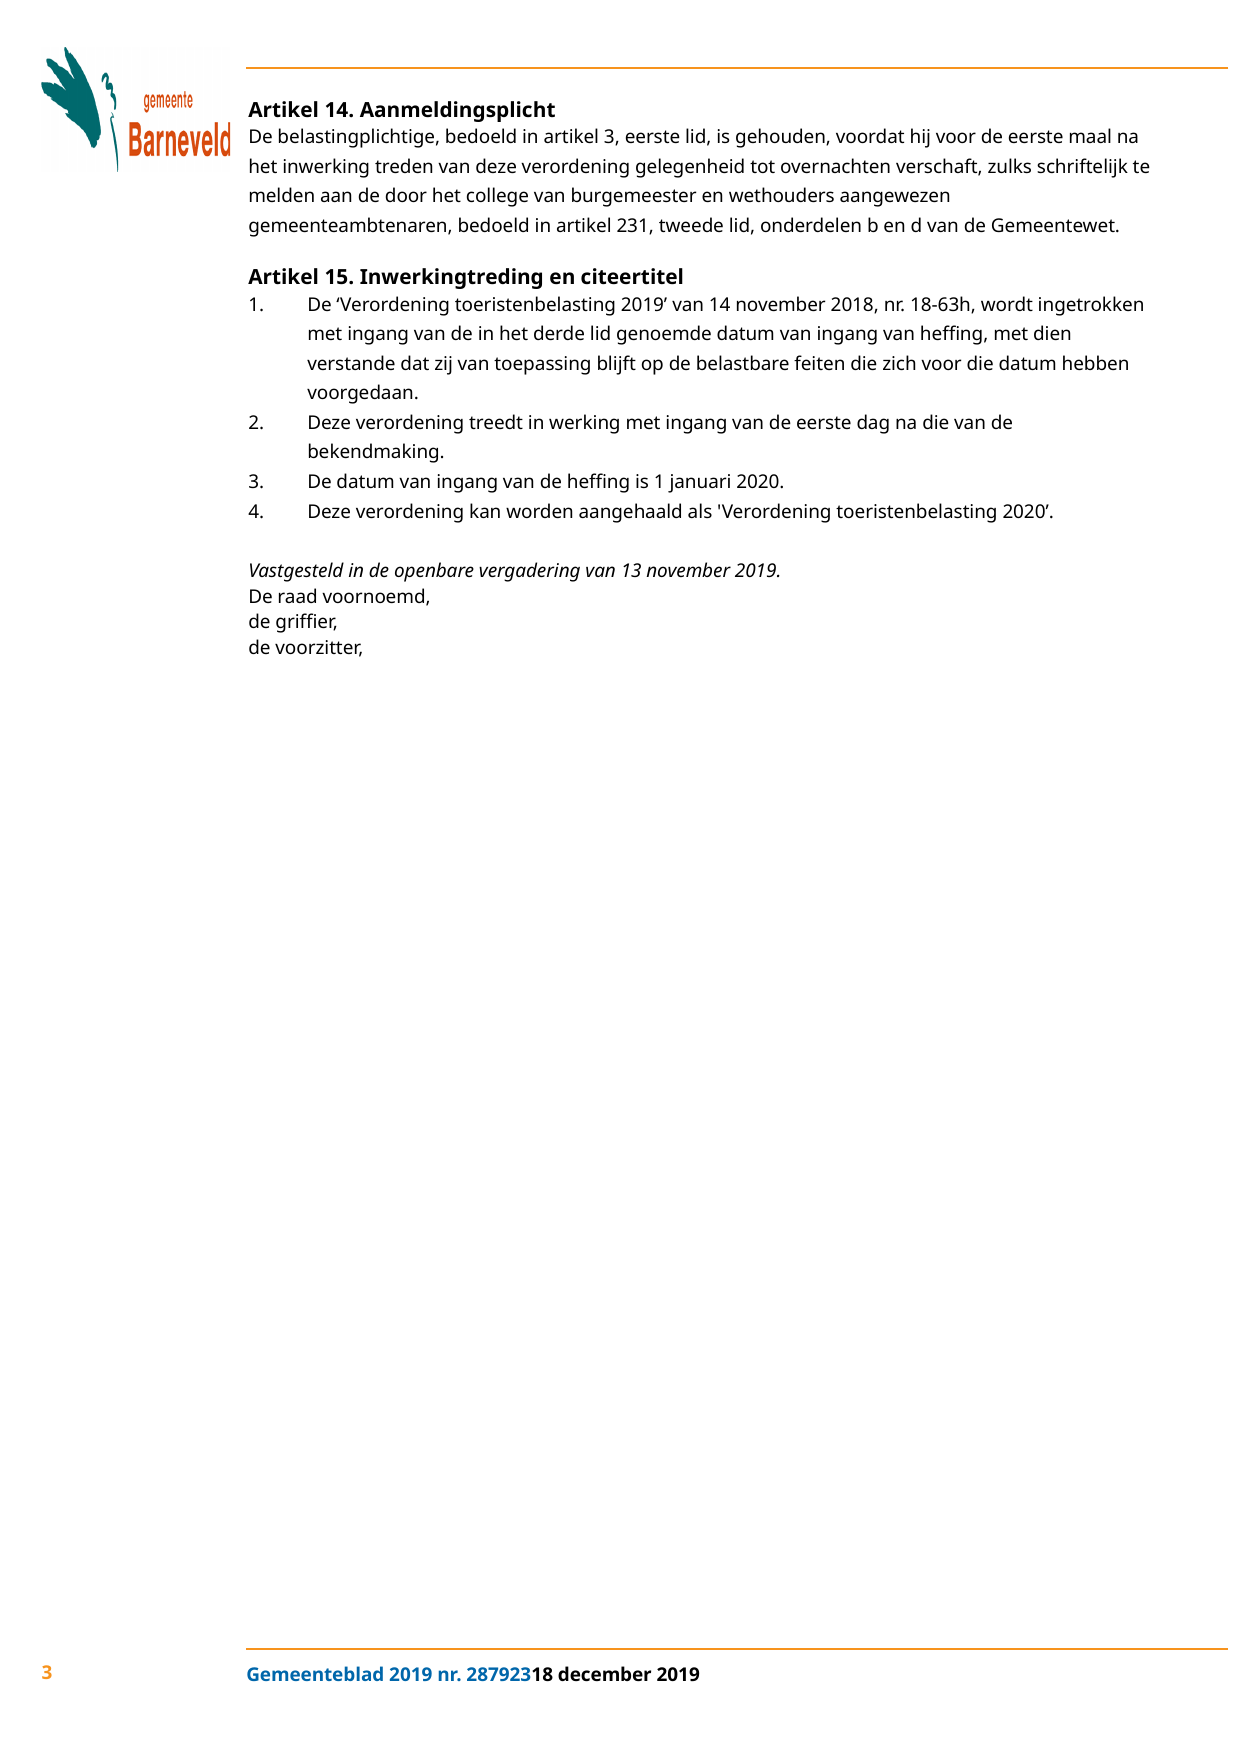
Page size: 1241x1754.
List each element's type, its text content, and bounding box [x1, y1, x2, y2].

text Vastgesteld in de openbare vergadering van 13 november 2019. [248, 557, 1152, 583]
text De raad voornoemd, [248, 583, 1152, 608]
list De ‘Verordening toeristenbelasting 2019’ van 14 november 2018, nr. 18-63h, wordt ingetrokken met ingang van de in het derde lid genoemde datum van ingang van heffing, met dien verstande dat zij van toepassing blijft op de belastbare feiten die zich voor die datum hebben voorgedaan. [248, 291, 1152, 405]
text Artikel 14. Aanmeldingsplicht [248, 95, 1152, 123]
list Deze verordening kan worden aangehaald als 'Verordening toeristenbelasting 2020’. [248, 498, 1152, 524]
text Artikel 15. Inwerkingtreding en citeertitel [248, 262, 1152, 291]
text De belastingplichtige, bedoeld in artikel 3, eerste lid, is gehouden, voordat hij voor de eerste maal na het inwerking treden van deze verordening gelegenheid tot overnachten verschaft, zulks schriftelijk te melden aan de door het college van burgemeester en wethouders aangewezen gemeenteambtenaren, bedoeld in artikel 231, tweede lid, onderdelen b en d van de Gemeentewet. [248, 123, 1152, 238]
text de voorzitter, [248, 634, 1152, 660]
picture [41, 47, 231, 172]
list De datum van ingang van de heffing is 1 januari 2020. [248, 468, 1152, 494]
text de griffier, [248, 608, 1152, 634]
list Deze verordening treedt in werking met ingang van de eerste dag na die van de bekendmaking. [248, 409, 1152, 464]
